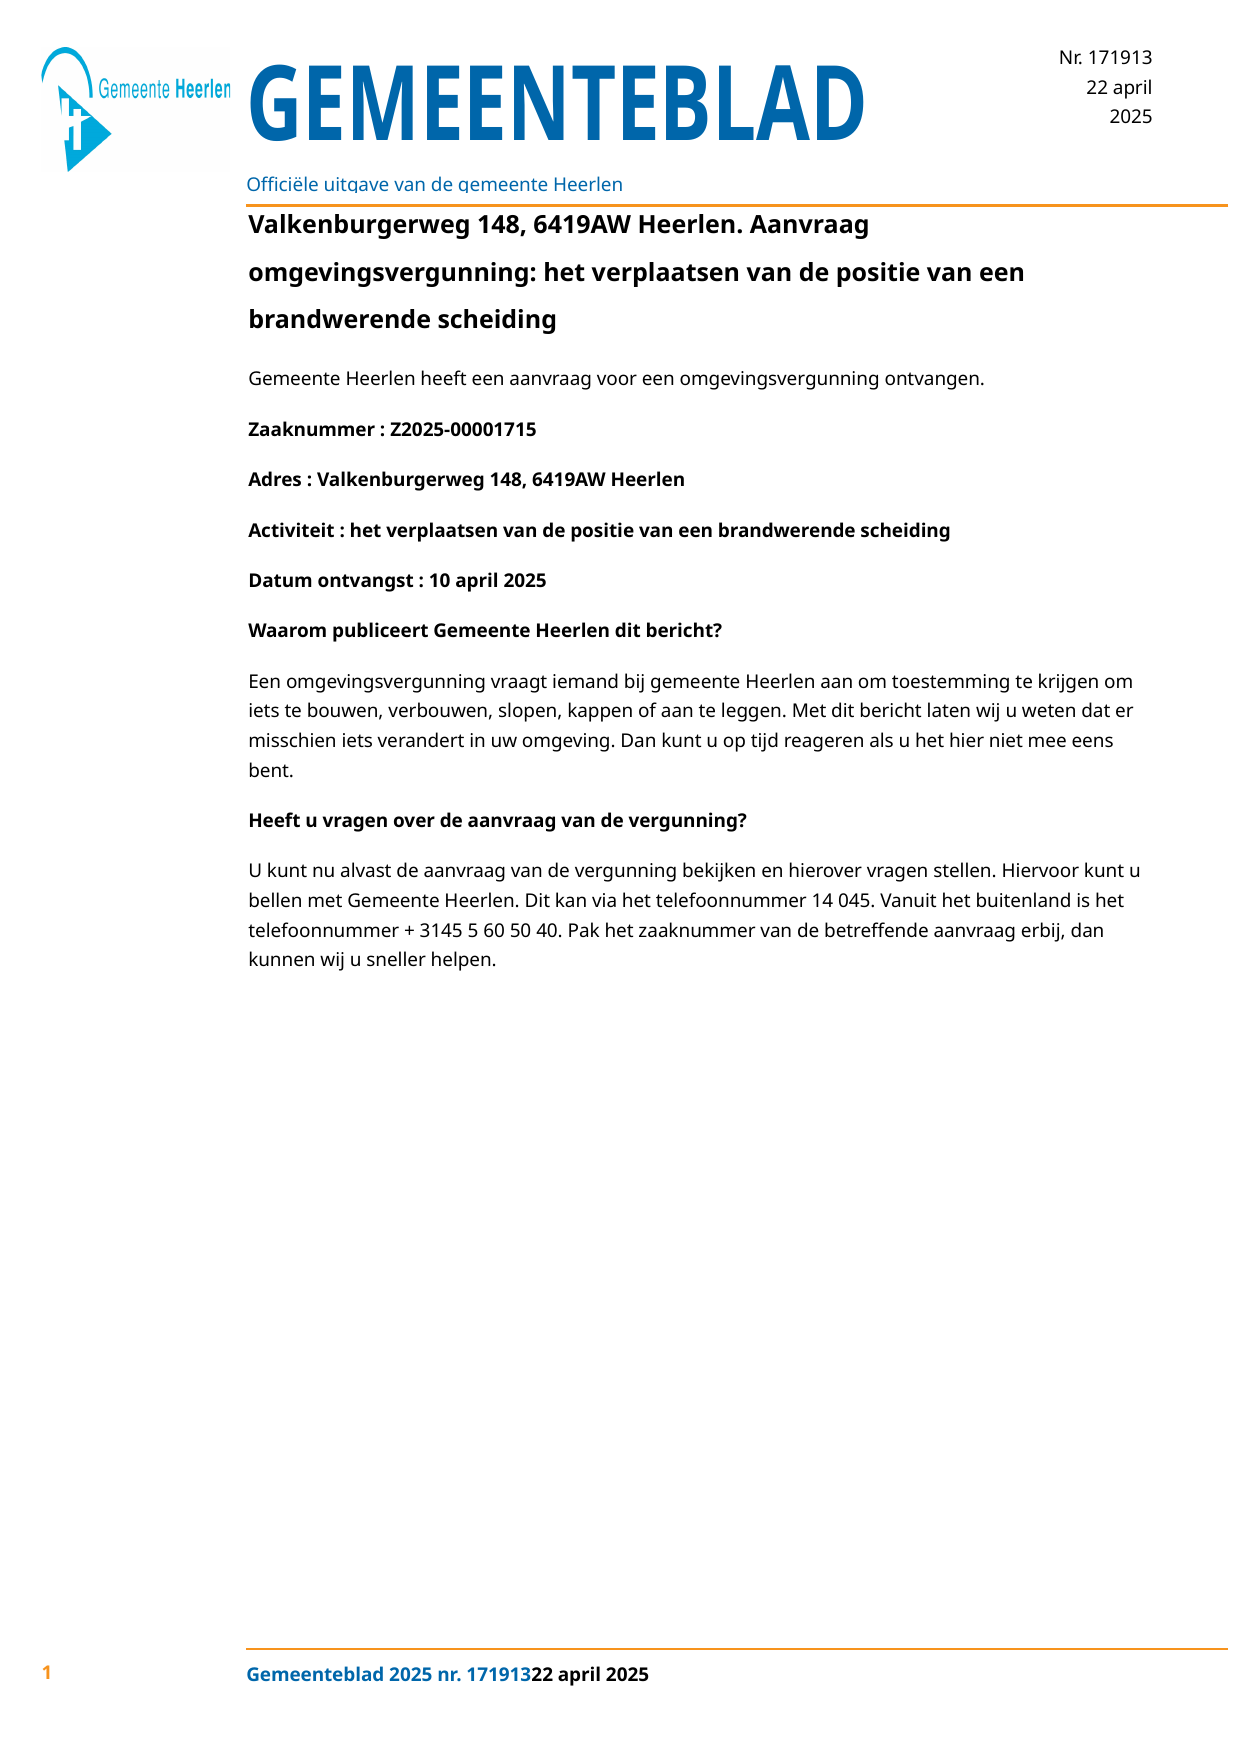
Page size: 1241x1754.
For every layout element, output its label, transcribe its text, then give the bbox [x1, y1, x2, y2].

text Gemeente Heerlen heeft een aanvraag voor een omgevingsvergunning ontvangen. [248, 366, 1152, 391]
picture [41, 47, 59, 70]
text Waarom publiceert Gemeente Heerlen dit bericht? [248, 618, 1152, 643]
text Valkenburgerweg 148, 6419AW Heerlen. Aanvraag omgevingsvergunning: het verplaatsen van de positie van een brandwerende scheiding [248, 207, 1152, 336]
text Activiteit : het verplaatsen van de positie van een brandwerende scheiding [248, 517, 1152, 542]
text Datum ontvangst : 10 april 2025 [248, 567, 1152, 593]
text U kunt nu alvast de aanvraag van de vergunning bekijken en hierover vragen stellen. Hiervoor kunt u bellen met Gemeente Heerlen. Dit kan via het telefoonnummer 14 045. Vanuit het buitenland is het telefoonnummer + 3145 5 60 50 40. Pak het zaaknummer van de betreffende aanvraag erbij, dan kunnen wij u sneller helpen. [248, 858, 1152, 972]
text Een omgevingsvergunning vraagt iemand bij gemeente Heerlen aan om toestemming te krijgen om iets te bouwen, verbouwen, slopen, kappen of aan te leggen. Met dit bericht laten wij u weten dat er misschien iets verandert in uw omgeving. Dan kunt u op tijd reageren als u het hier niet mee eens bent. [248, 668, 1152, 782]
text Heeft u vragen over de aanvraag van de vergunning? [248, 807, 1152, 833]
text Zaaknummer : Z2025-00001715 [248, 416, 1152, 442]
text Adres : Valkenburgerweg 148, 6419AW Heerlen [248, 466, 1152, 492]
picture [41, 47, 231, 172]
